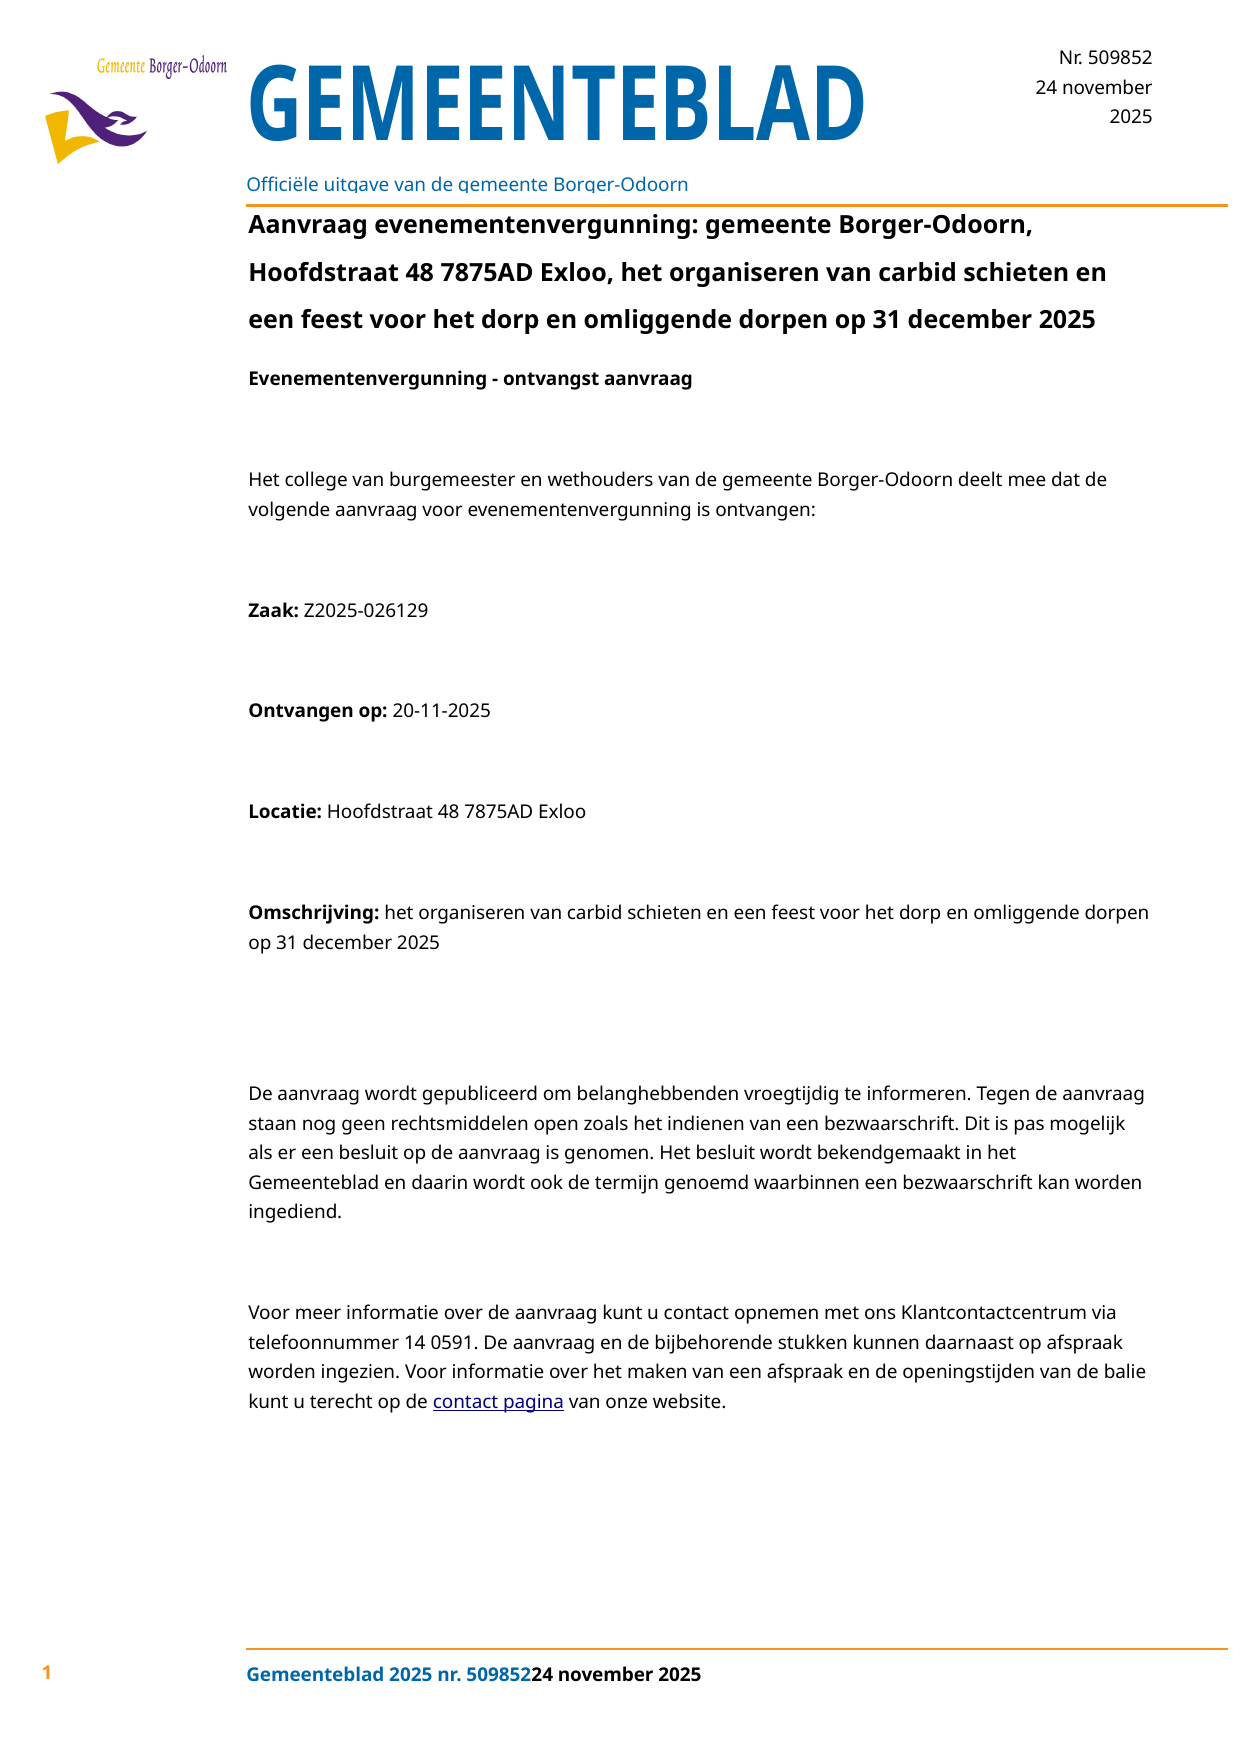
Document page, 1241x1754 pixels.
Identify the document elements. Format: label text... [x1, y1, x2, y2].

text Omschrijving: het organiseren van carbid schieten en een feest voor het dorp en omliggende dorpen op 31 december 2025 [248, 899, 1152, 954]
text Het college van burgemeester en wethouders van de gemeente Borger-Odoorn deelt mee dat de volgende aanvraag voor evenementenvergunning is ontvangen: [248, 466, 1152, 522]
text Voor meer informatie over de aanvraag kunt u contact opnemen met ons Klantcontactcentrum via telefoonnummer 14 0591. De aanvraag en de bijbehorende stukken kunnen daarnaast op afspraak worden ingezien. Voor informatie over het maken van een afspraak en de openingstijden van de balie kunt u terecht op de contact pagina van onze website. [248, 1299, 1152, 1414]
text Ontvangen op: 20-11-2025 [248, 698, 1152, 723]
text Evenementenvergunning - ontvangst aanvraag [248, 366, 1152, 391]
picture [41, 47, 231, 172]
text De aanvraag wordt gepubliceerd om belanghebbenden vroegtijdig te informeren. Tegen de aanvraag staan nog geen rechtsmiddelen open zoals het indienen van een bezwaarschrift. Dit is pas mogelijk als er een besluit op de aanvraag is genomen. Het besluit wordt bekendgemaakt in het Gemeenteblad en daarin wordt ook de termijn genoemd waarbinnen een bezwaarschrift kan worden ingediend. [248, 1080, 1152, 1224]
text Zaak: Z2025-026129 [248, 597, 1152, 622]
text Aanvraag evenementenvergunning: gemeente Borger-Odoorn, Hoofdstraat 48 7875AD Exloo, het organiseren van carbid schieten en een feest voor het dorp en omliggende dorpen op 31 december 2025 [248, 207, 1152, 336]
text Locatie: Hoofdstraat 48 7875AD Exloo [248, 798, 1152, 824]
